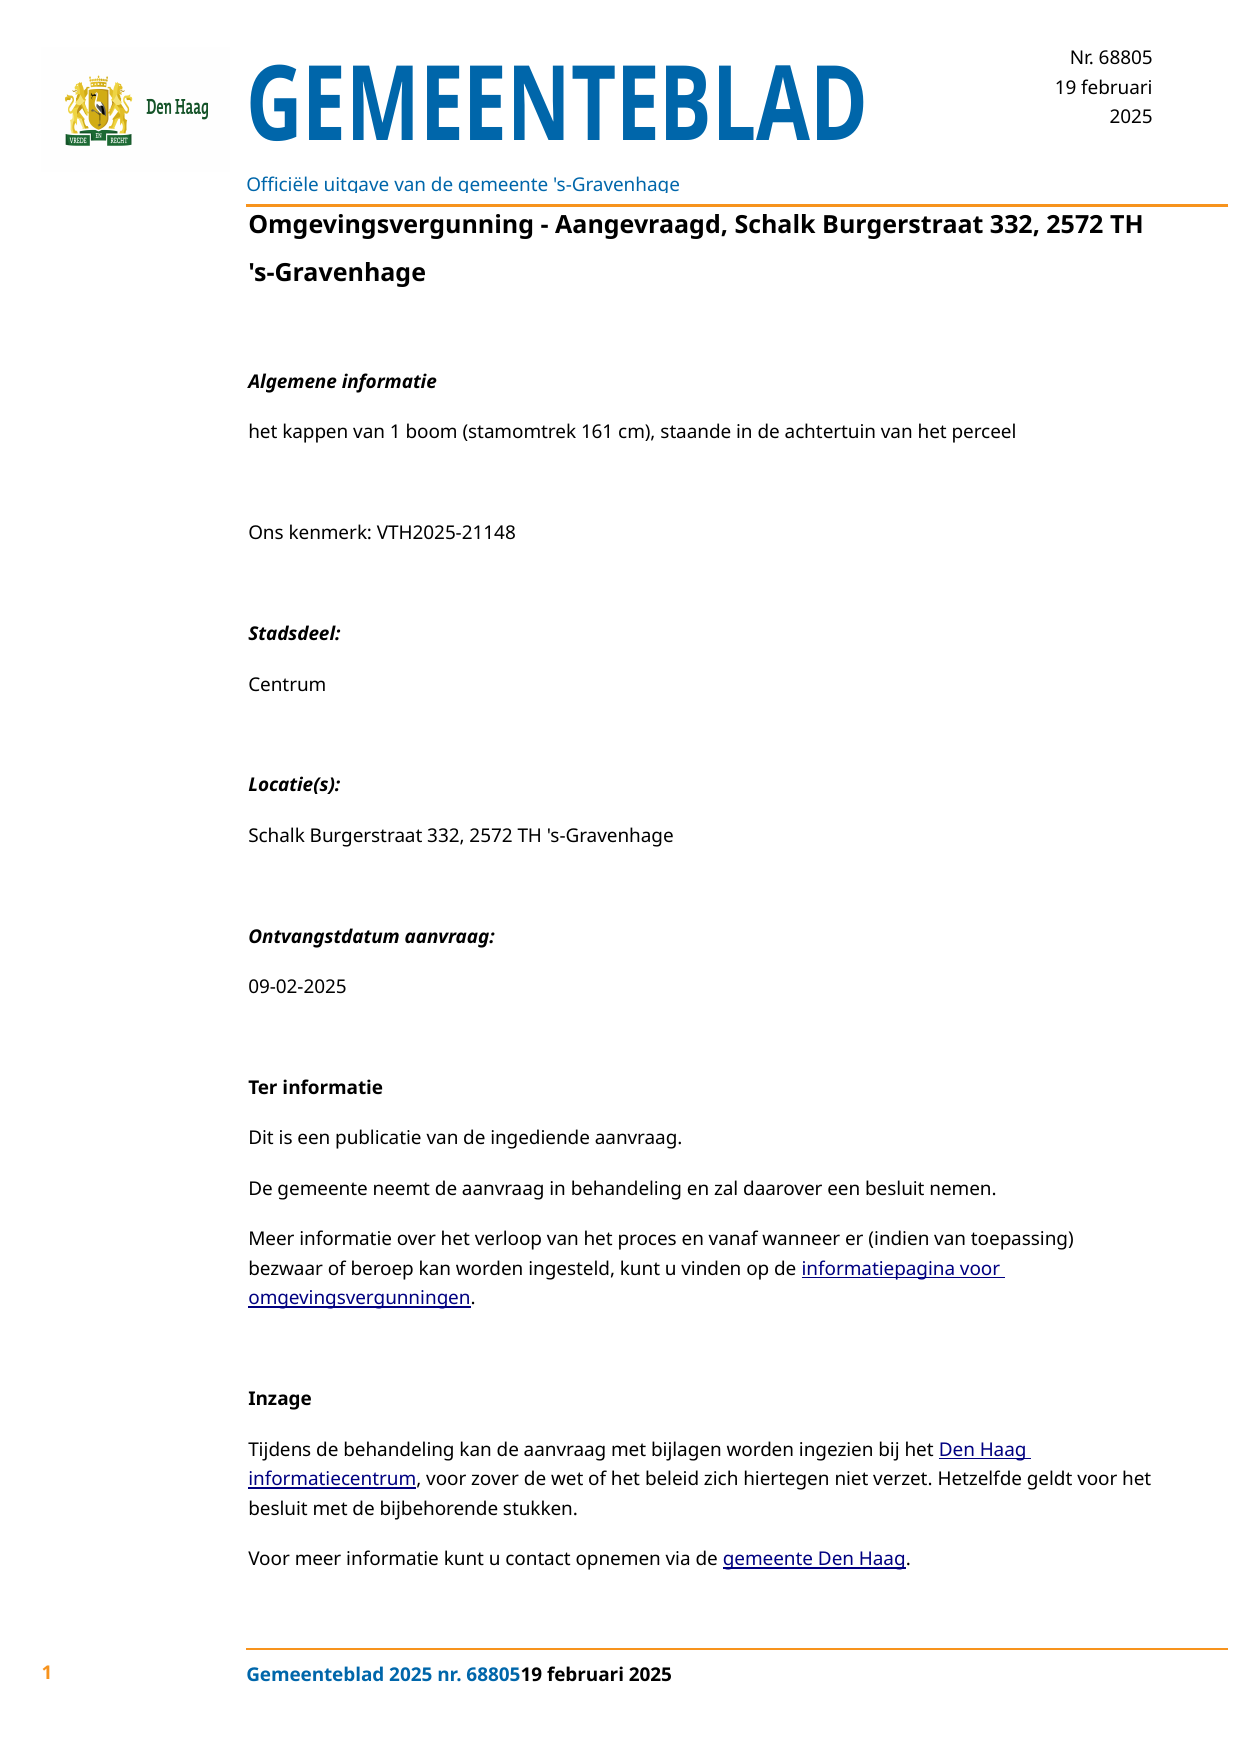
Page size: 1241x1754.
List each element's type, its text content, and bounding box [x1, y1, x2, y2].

text Stadsdeel: [248, 620, 1152, 646]
text Schalk Burgerstraat 332, 2572 TH 's-Gravenhage [248, 822, 1152, 848]
text Voor meer informatie kunt u contact opnemen via de gemeente Den Haag. [248, 1545, 1152, 1571]
text Omgevingsvergunning - Aangevraagd, Schalk Burgerstraat 332, 2572 TH 's-Gravenhage [248, 207, 1152, 288]
text het kappen van 1 boom (stamomtrek 161 cm), staande in de achtertuin van het perceel [248, 419, 1152, 444]
picture [41, 47, 231, 172]
text Ontvangstdatum aanvraag: [248, 923, 1152, 949]
text Algemene informatie [248, 368, 1152, 394]
text Meer informatie over het verloop van het proces en vanaf wanneer er (indien van toepassing) bezwaar of beroep kan worden ingesteld, kunt u vinden op de informatiepagina voor omgevingsvergunningen. [248, 1225, 1152, 1310]
text Ons kenmerk: VTH2025-21148 [248, 519, 1152, 545]
text Dit is een publicatie van de ingediende aanvraag. [248, 1124, 1152, 1150]
text Centrum [248, 671, 1152, 697]
text Inzage [248, 1385, 1152, 1411]
text Tijdens de behandeling kan de aanvraag met bijlagen worden ingezien bij het Den Haag informatiecentrum, voor zover de wet of het beleid zich hiertegen niet verzet. Hetzelfde geldt voor het besluit met de bijbehorende stukken. [248, 1436, 1152, 1521]
text 09-02-2025 [248, 973, 1152, 999]
text De gemeente neemt de aanvraag in behandeling en zal daarover een besluit nemen. [248, 1175, 1152, 1201]
text Ter informatie [248, 1074, 1152, 1100]
text Locatie(s): [248, 772, 1152, 797]
